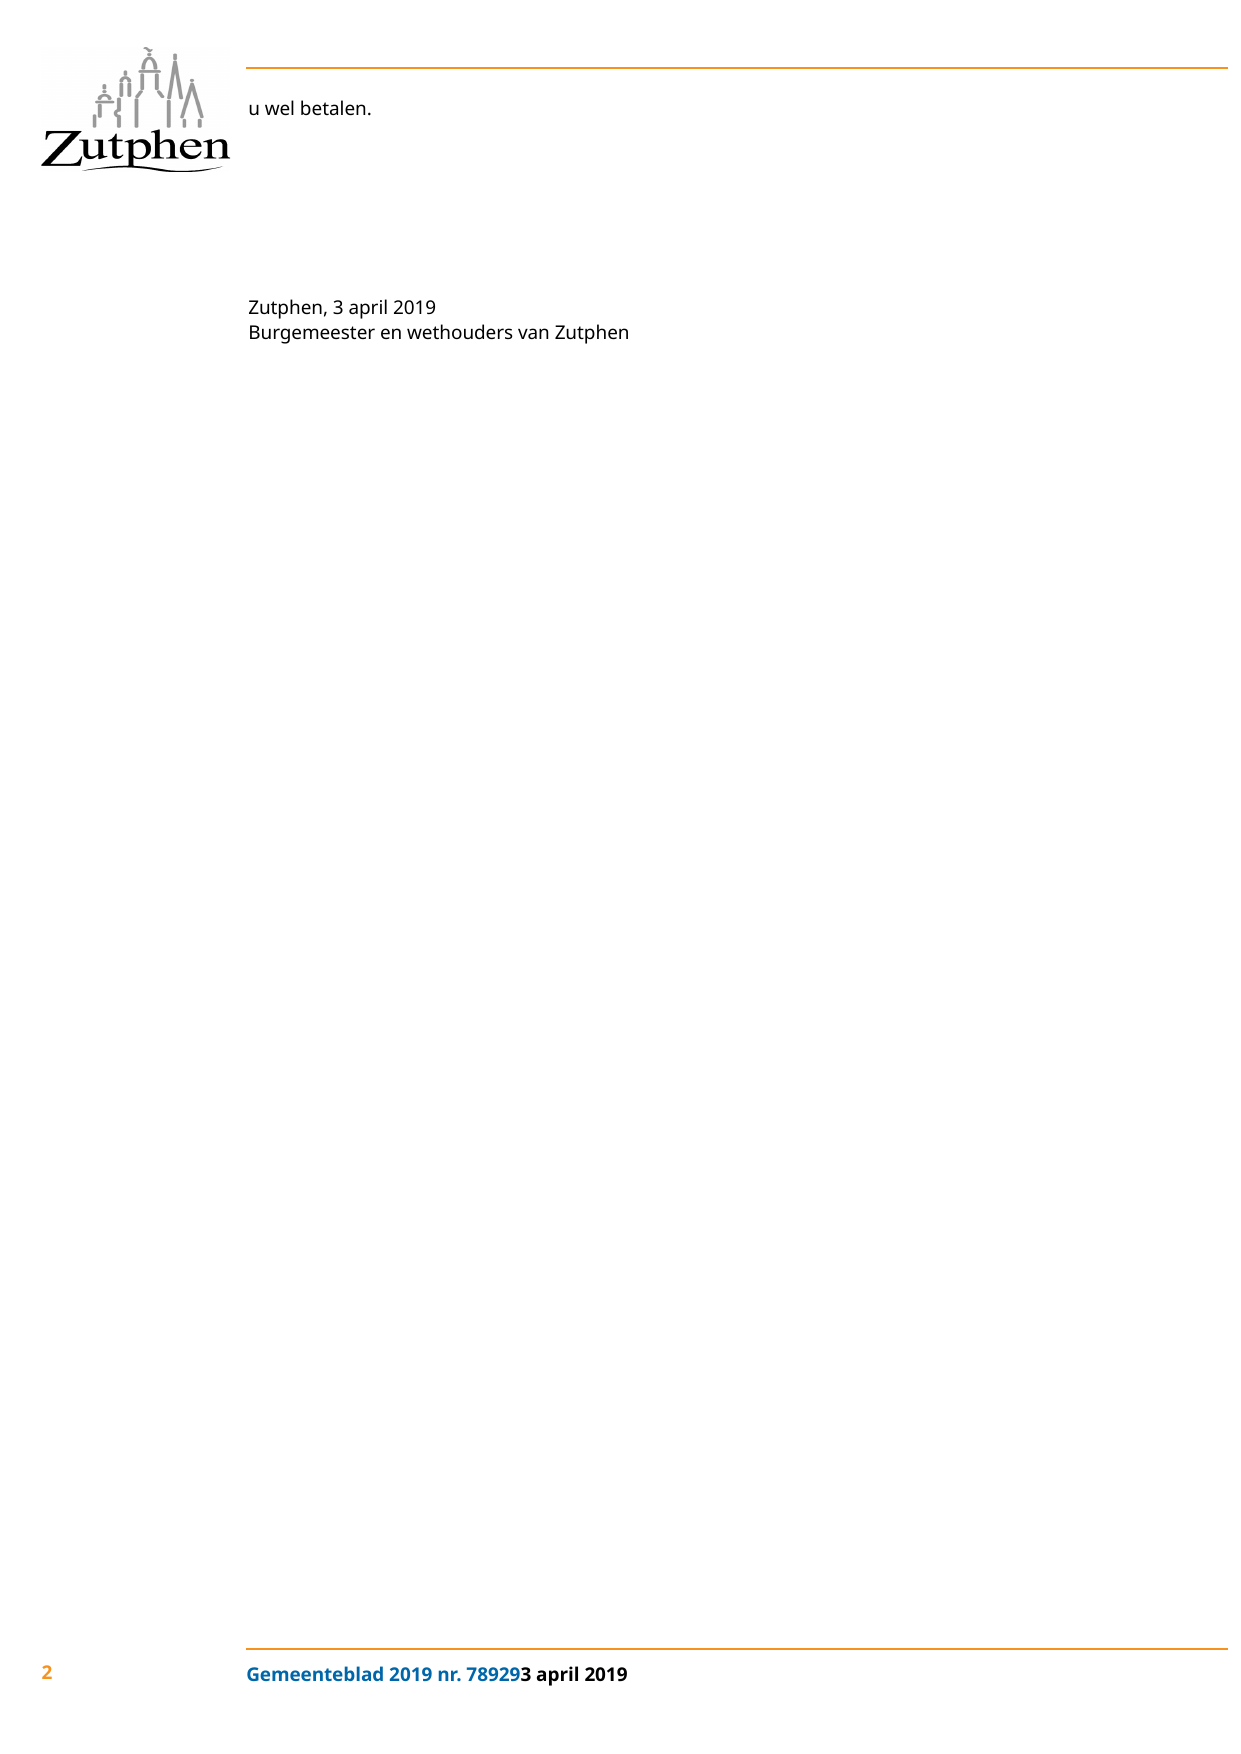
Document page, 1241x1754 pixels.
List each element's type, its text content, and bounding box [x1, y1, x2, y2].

text Zutphen, 3 april 2019 [248, 294, 1152, 319]
text Burgemeester en wethouders van Zutphen [248, 319, 1152, 345]
text u wel betalen. [248, 95, 1152, 121]
picture [41, 47, 231, 172]
